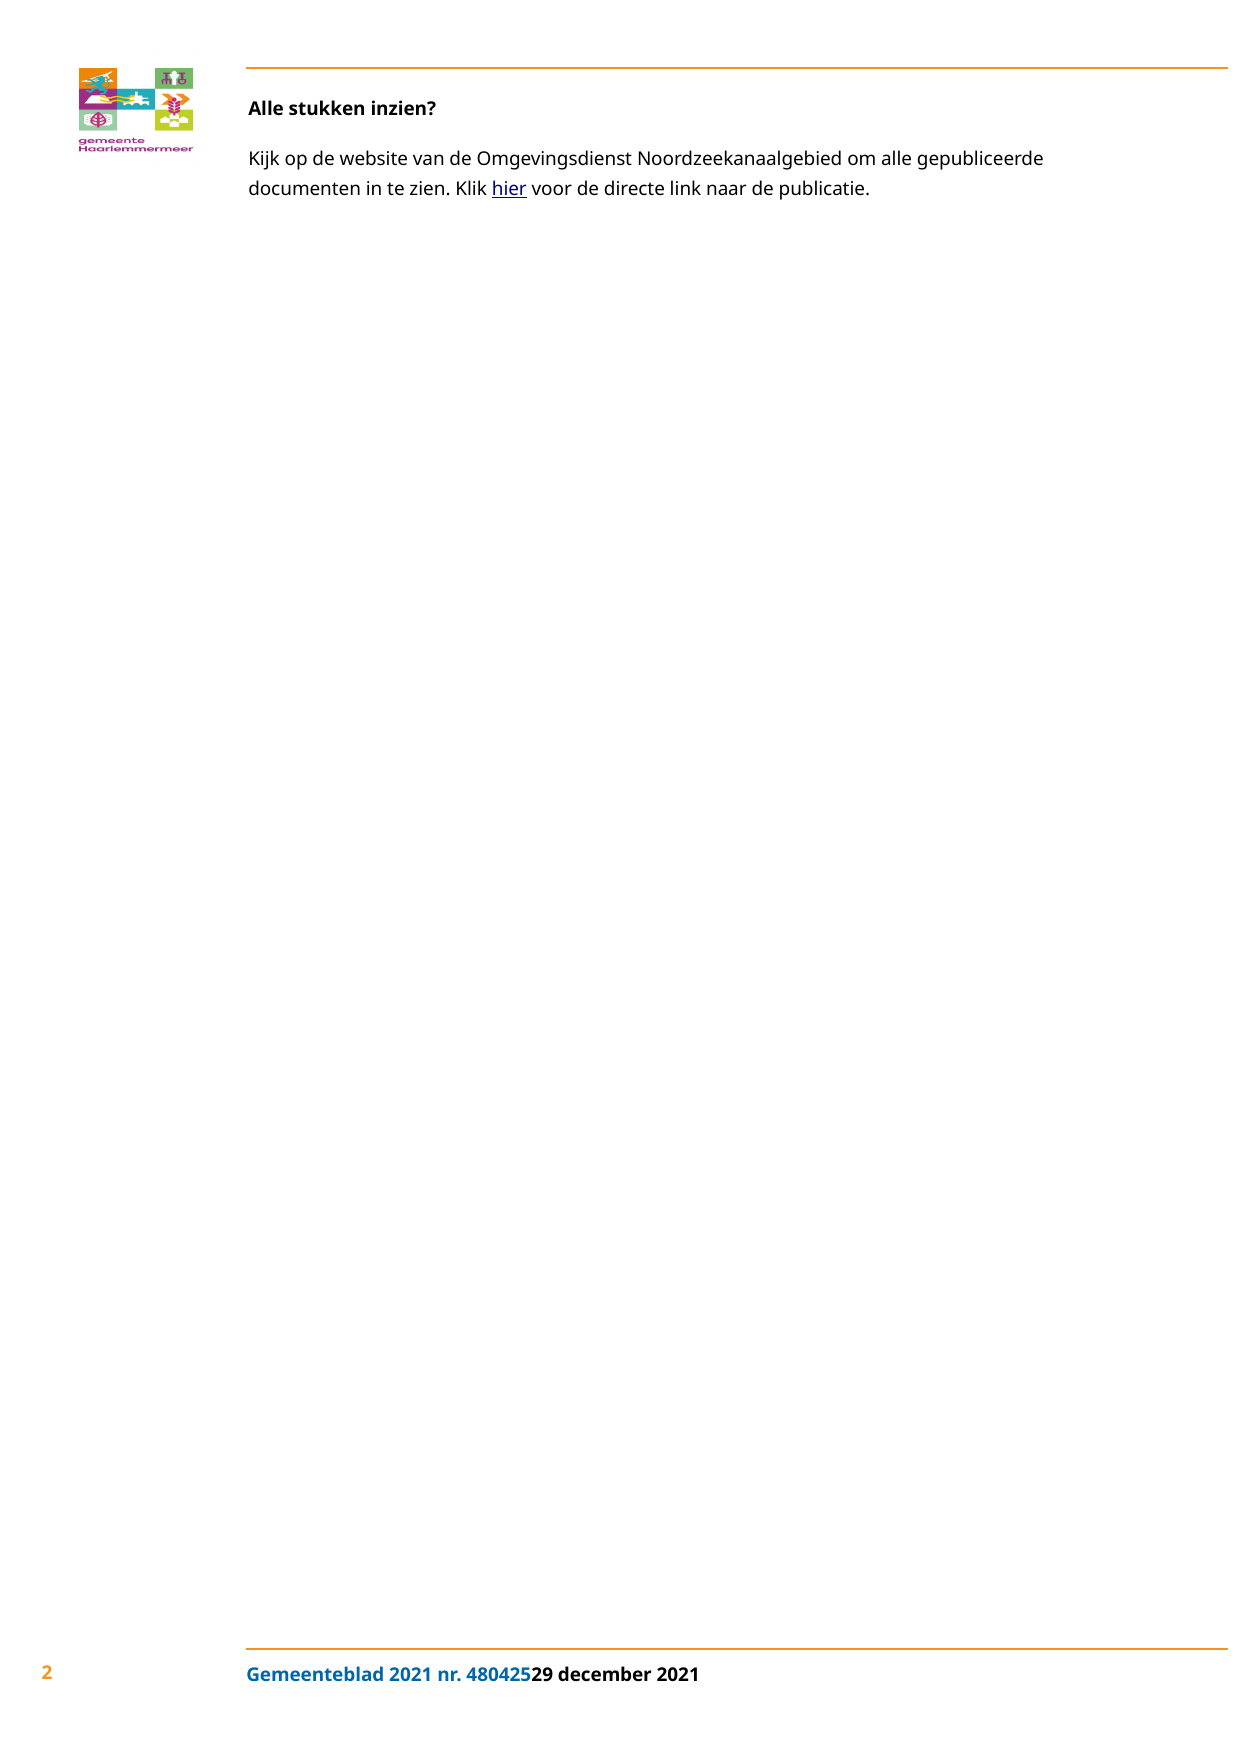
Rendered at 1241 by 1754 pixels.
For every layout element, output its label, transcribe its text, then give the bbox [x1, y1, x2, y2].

picture [41, 47, 231, 172]
text Alle stukken inzien? [248, 95, 1152, 121]
text Kijk op de website van de Omgevingsdienst Noordzeekanaalgebied om alle gepubliceerde documenten in te zien. Klik hier voor de directe link naar de publicatie. [248, 145, 1152, 201]
